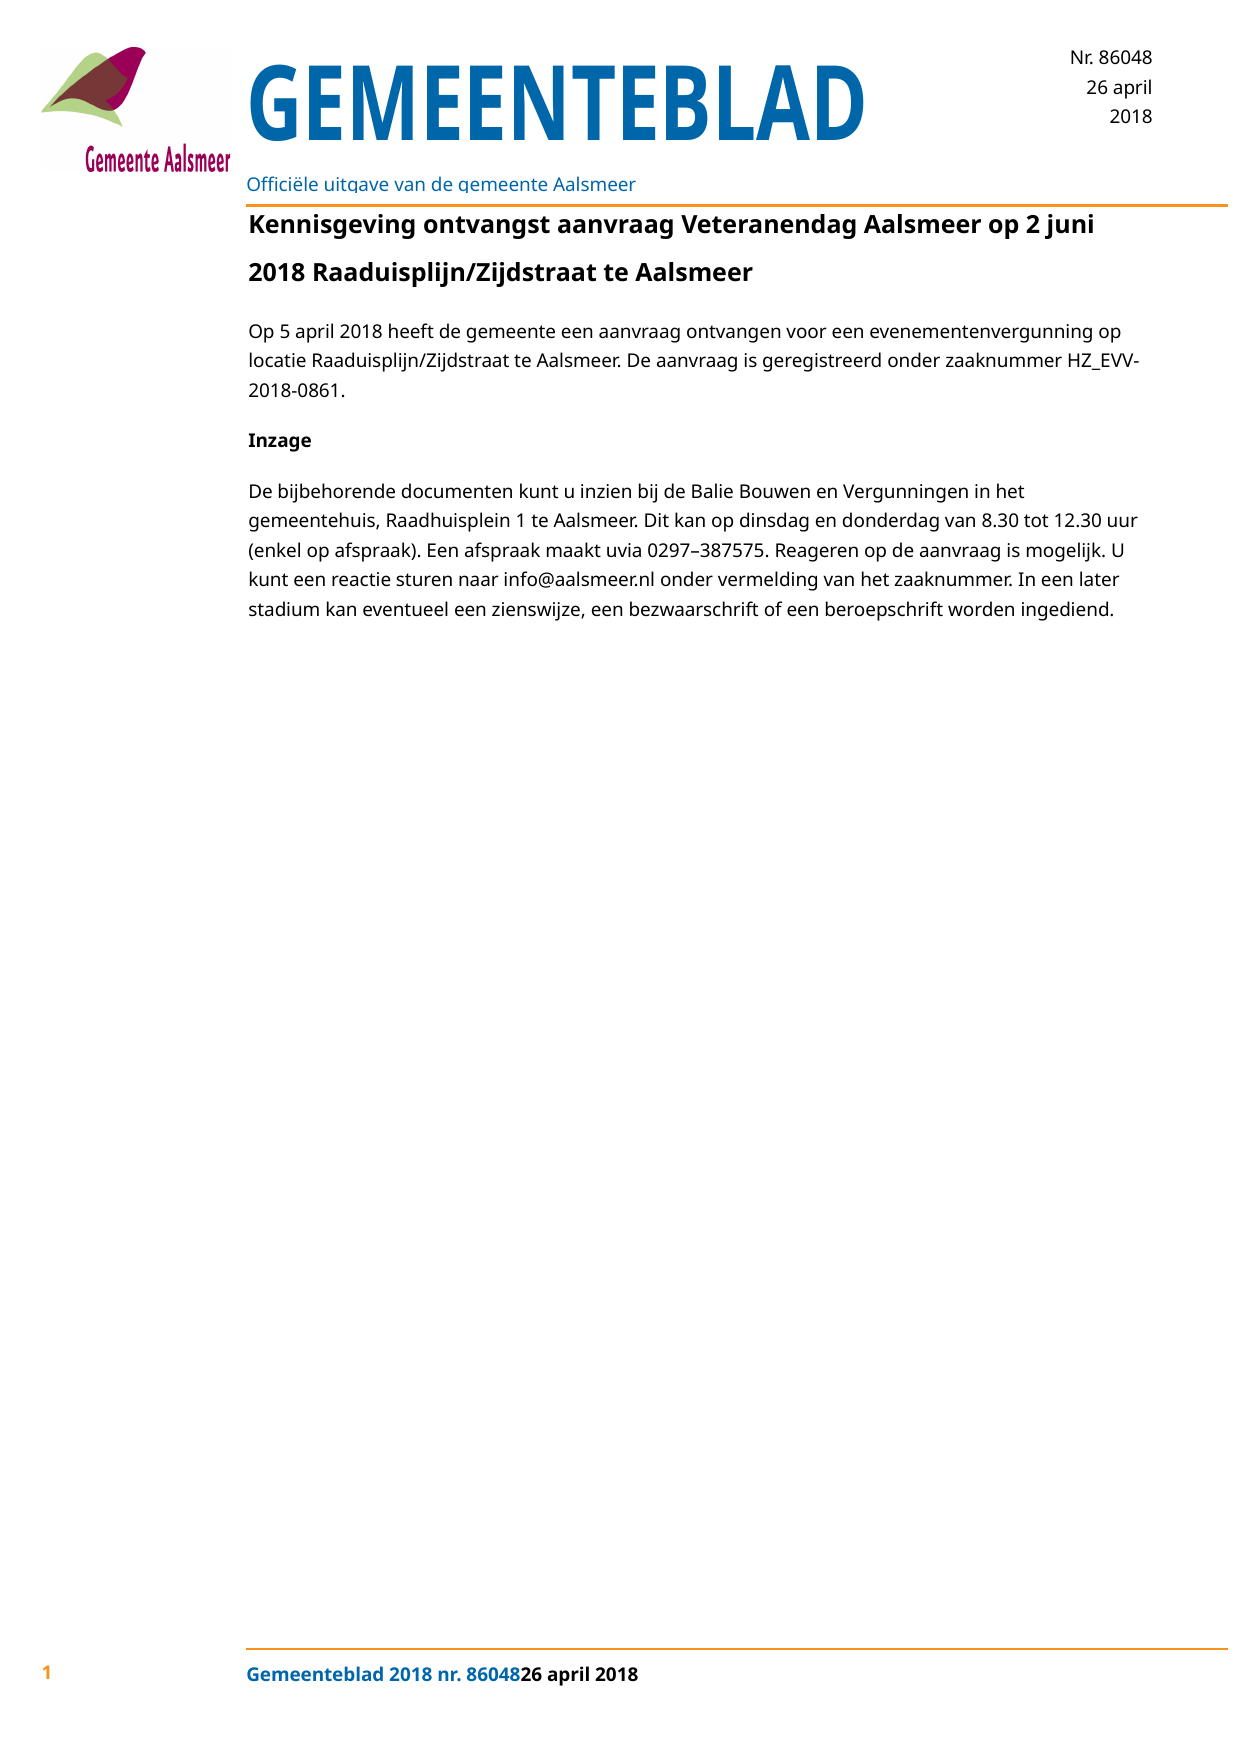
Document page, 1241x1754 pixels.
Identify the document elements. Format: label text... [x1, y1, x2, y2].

picture [41, 47, 231, 172]
text Kennisgeving ontvangst aanvraag Veteranendag Aalsmeer op 2 juni 2018 Raaduisplijn/Zijdstraat te Aalsmeer [248, 207, 1152, 288]
text De bijbehorende documenten kunt u inzien bij de Balie Bouwen en Vergunningen in het gemeentehuis, Raadhuisplein 1 te Aalsmeer. Dit kan op dinsdag en donderdag van 8.30 tot 12.30 uur (enkel op afspraak). Een afspraak maakt uvia 0297–387575. Reageren op de aanvraag is mogelijk. U kunt een reactie sturen naar info@aalsmeer.nl onder vermelding van het zaaknummer. In een later stadium kan eventueel een zienswijze, een bezwaarschrift of een beroepschrift worden ingediend. [248, 478, 1152, 622]
text Op 5 april 2018 heeft de gemeente een aanvraag ontvangen voor een evenementenvergunning op locatie Raaduisplijn/Zijdstraat te Aalsmeer. De aanvraag is geregistreerd onder zaaknummer HZ_EVV-2018-0861. [248, 318, 1152, 403]
text Inzage [248, 427, 1152, 453]
